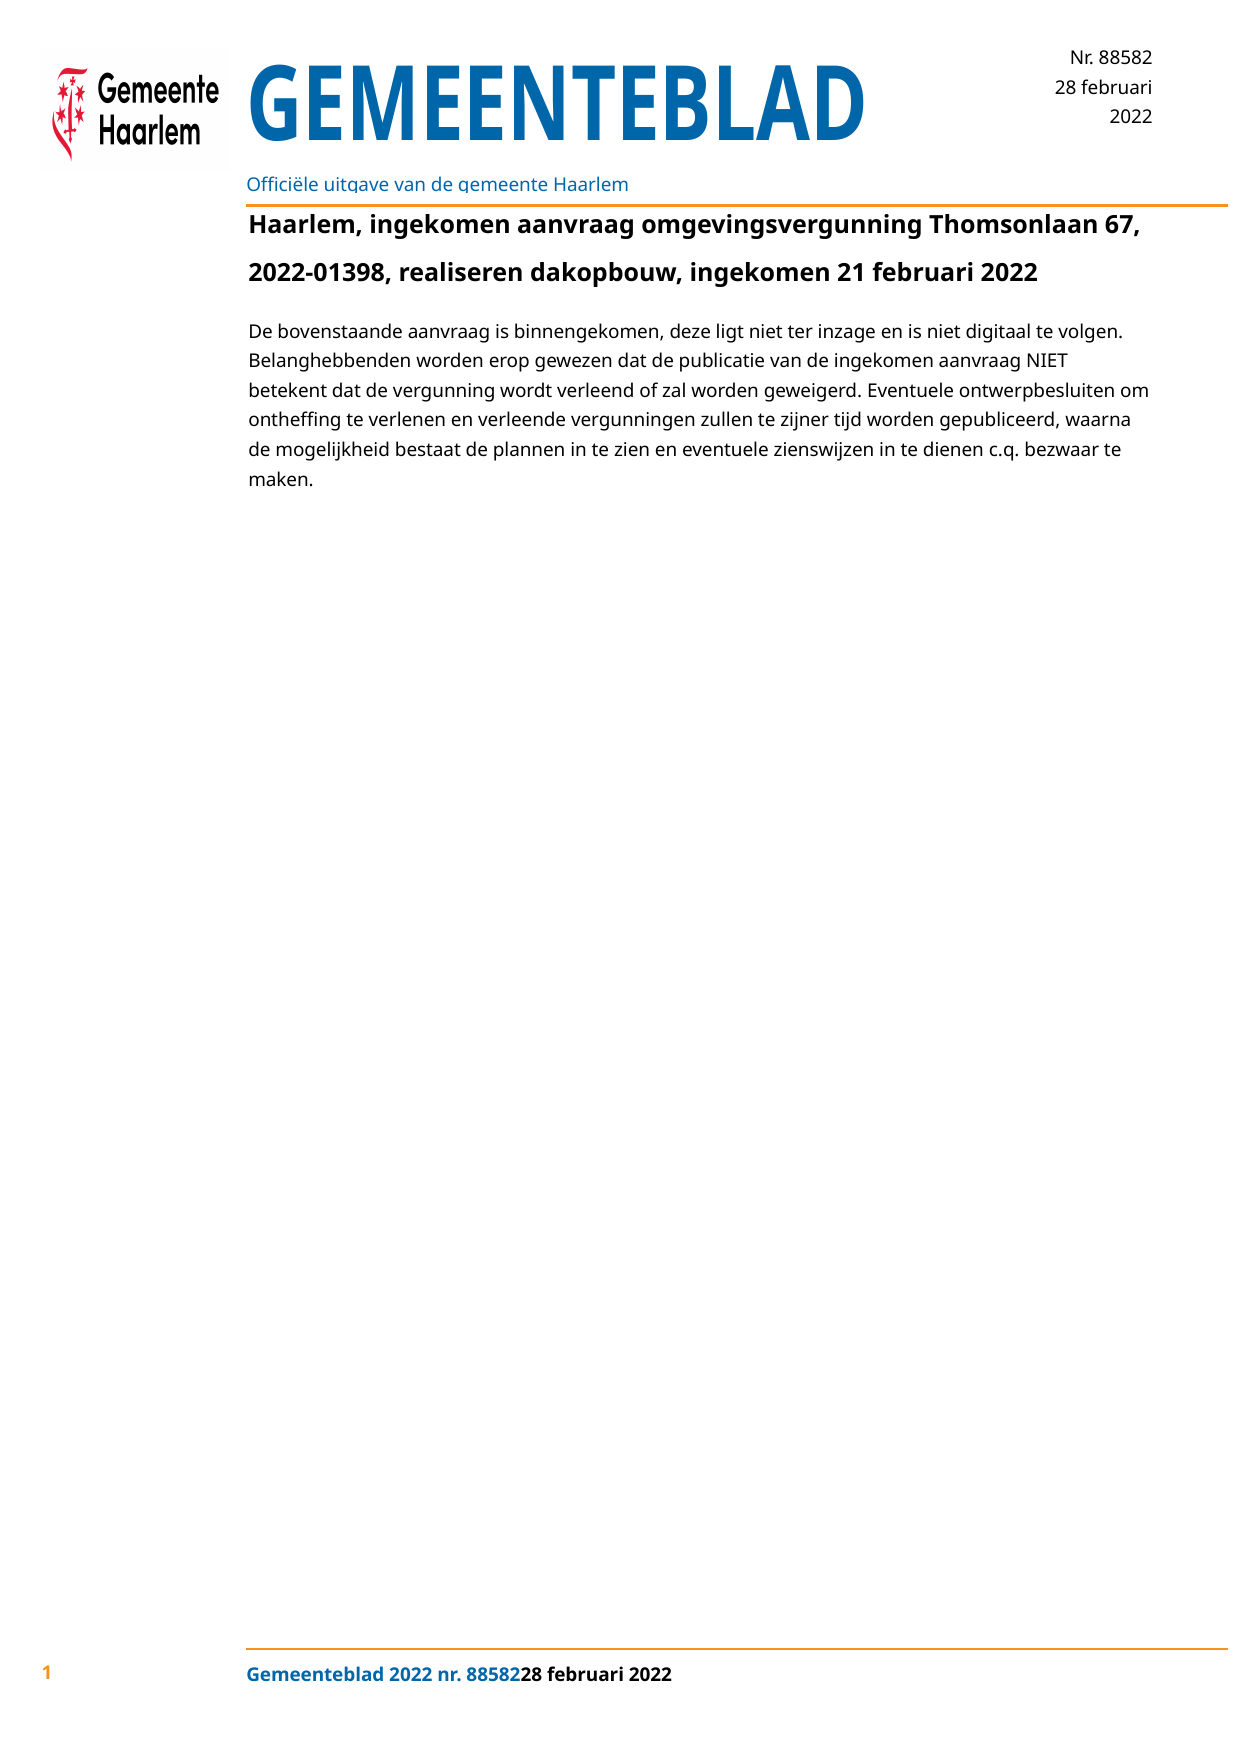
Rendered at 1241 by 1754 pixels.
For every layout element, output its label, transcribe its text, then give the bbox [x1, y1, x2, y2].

text Haarlem, ingekomen aanvraag omgevingsvergunning Thomsonlaan 67, 2022-01398, realiseren dakopbouw, ingekomen 21 februari 2022 [248, 207, 1152, 288]
text De bovenstaande aanvraag is binnengekomen, deze ligt niet ter inzage en is niet digitaal te volgen. Belanghebbenden worden erop gewezen dat de publicatie van de ingekomen aanvraag NIET betekent dat de vergunning wordt verleend of zal worden geweigerd. Eventuele ontwerpbesluiten om ontheffing te verlenen en verleende vergunningen zullen te zijner tijd worden gepubliceerd, waarna de mogelijkheid bestaat de plannen in te zien en eventuele zienswijzen in te dienen c.q. bezwaar te maken. [248, 318, 1152, 492]
picture [41, 47, 231, 172]
